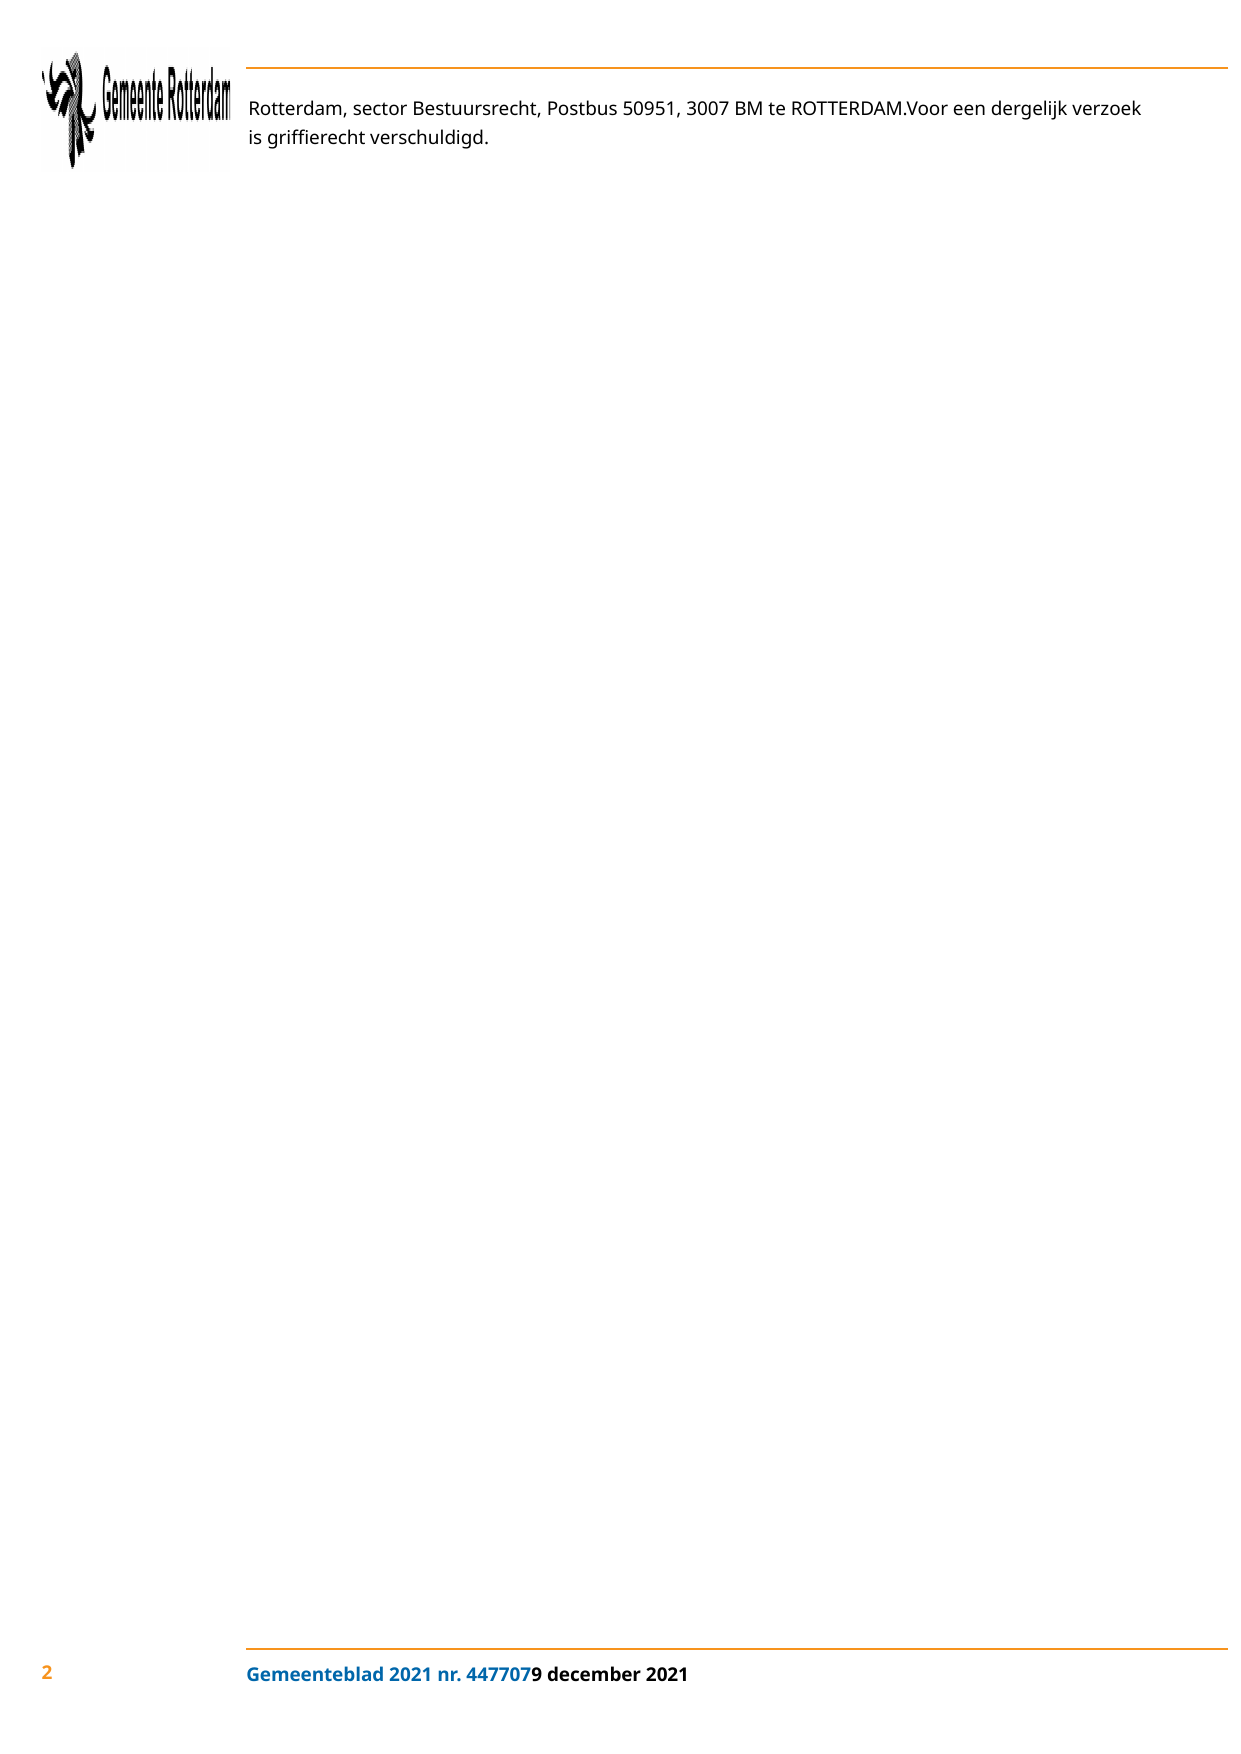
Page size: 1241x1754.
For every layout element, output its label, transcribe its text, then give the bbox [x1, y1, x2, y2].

picture [41, 47, 231, 172]
text Rotterdam, sector Bestuursrecht, Postbus 50951, 3007 BM te ROTTERDAM.Voor een dergelijk verzoek is griffierecht verschuldigd. [248, 95, 1152, 150]
